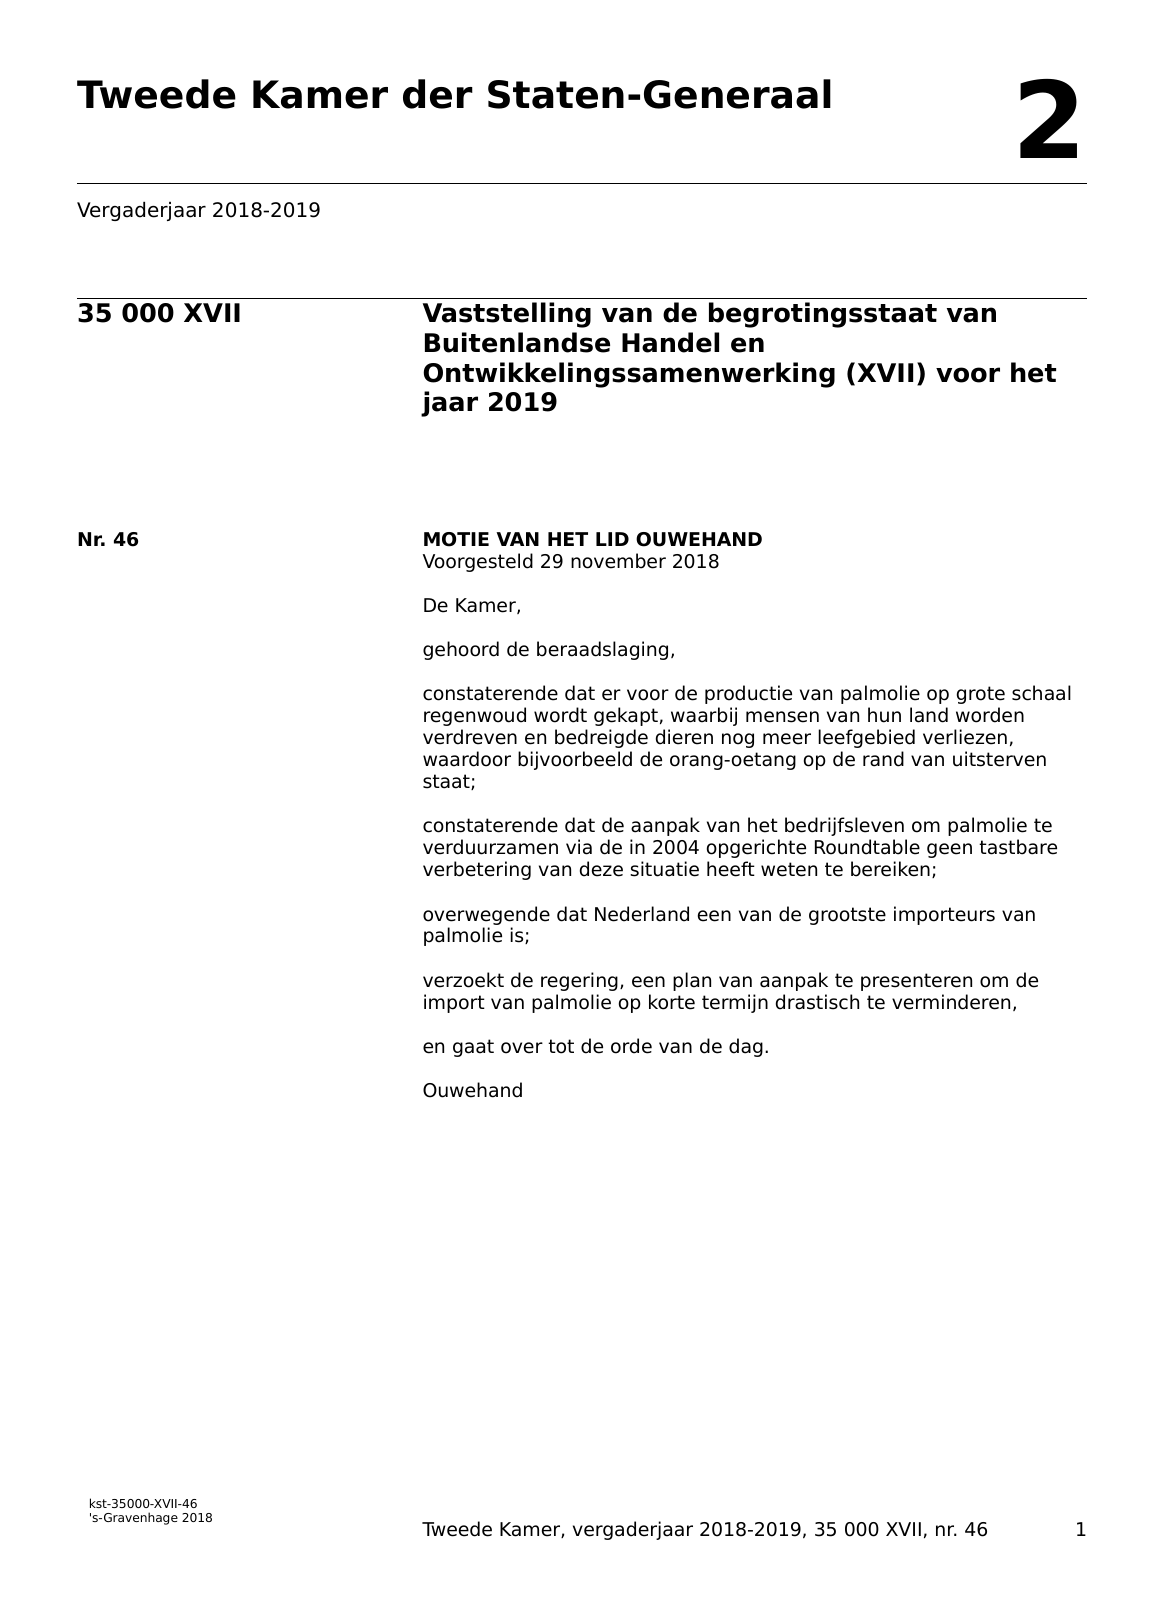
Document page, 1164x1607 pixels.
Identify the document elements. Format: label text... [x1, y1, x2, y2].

text 's-Gravenhage 2018 [88, 1511, 323, 1525]
text gehoord de beraadslaging, [422, 639, 1087, 661]
table_header 2 [886, 59, 1087, 183]
subtitle Nr. 46 MOTIE VAN HET LID OUWEHAND [77, 529, 1087, 551]
text en gaat over tot de orde van de dag. [422, 1036, 1087, 1058]
table_header Tweede Kamer der Staten-Generaal [77, 59, 886, 183]
subtitle 35 000 XVII Vaststelling van de begrotingsstaat van Buitenlandse Handel en Ontwikkelingssamenwerking (XVII) voor het jaar 2019 [77, 299, 1087, 418]
text Ouwehand [422, 1080, 1087, 1102]
table_cell Vergaderjaar 2018-2019 [77, 184, 1087, 298]
text verzoekt de regering, een plan van aanpak te presenteren om de import van palmolie op korte termijn drastisch te verminderen, [422, 969, 1087, 1013]
text constaterende dat er voor de productie van palmolie op grote schaal regenwoud wordt gekapt, waarbij mensen van hun land worden verdreven en bedreigde dieren nog meer leefgebied verliezen, waardoor bijvoorbeeld de orang-oetang op de rand van uitsterven staat; [422, 683, 1087, 793]
text overwegende dat Nederland een van de grootste importeurs van palmolie is; [422, 903, 1087, 947]
text De Kamer, [422, 595, 1087, 617]
text constaterende dat de aanpak van het bedrijfsleven om palmolie te verduurzamen via de in 2004 opgerichte Roundtable geen tastbare verbetering van deze situatie heeft weten te bereiken; [422, 815, 1087, 881]
text kst-35000-XVII-46 [88, 1497, 323, 1511]
text Voorgesteld 29 november 2018 [422, 551, 1087, 573]
